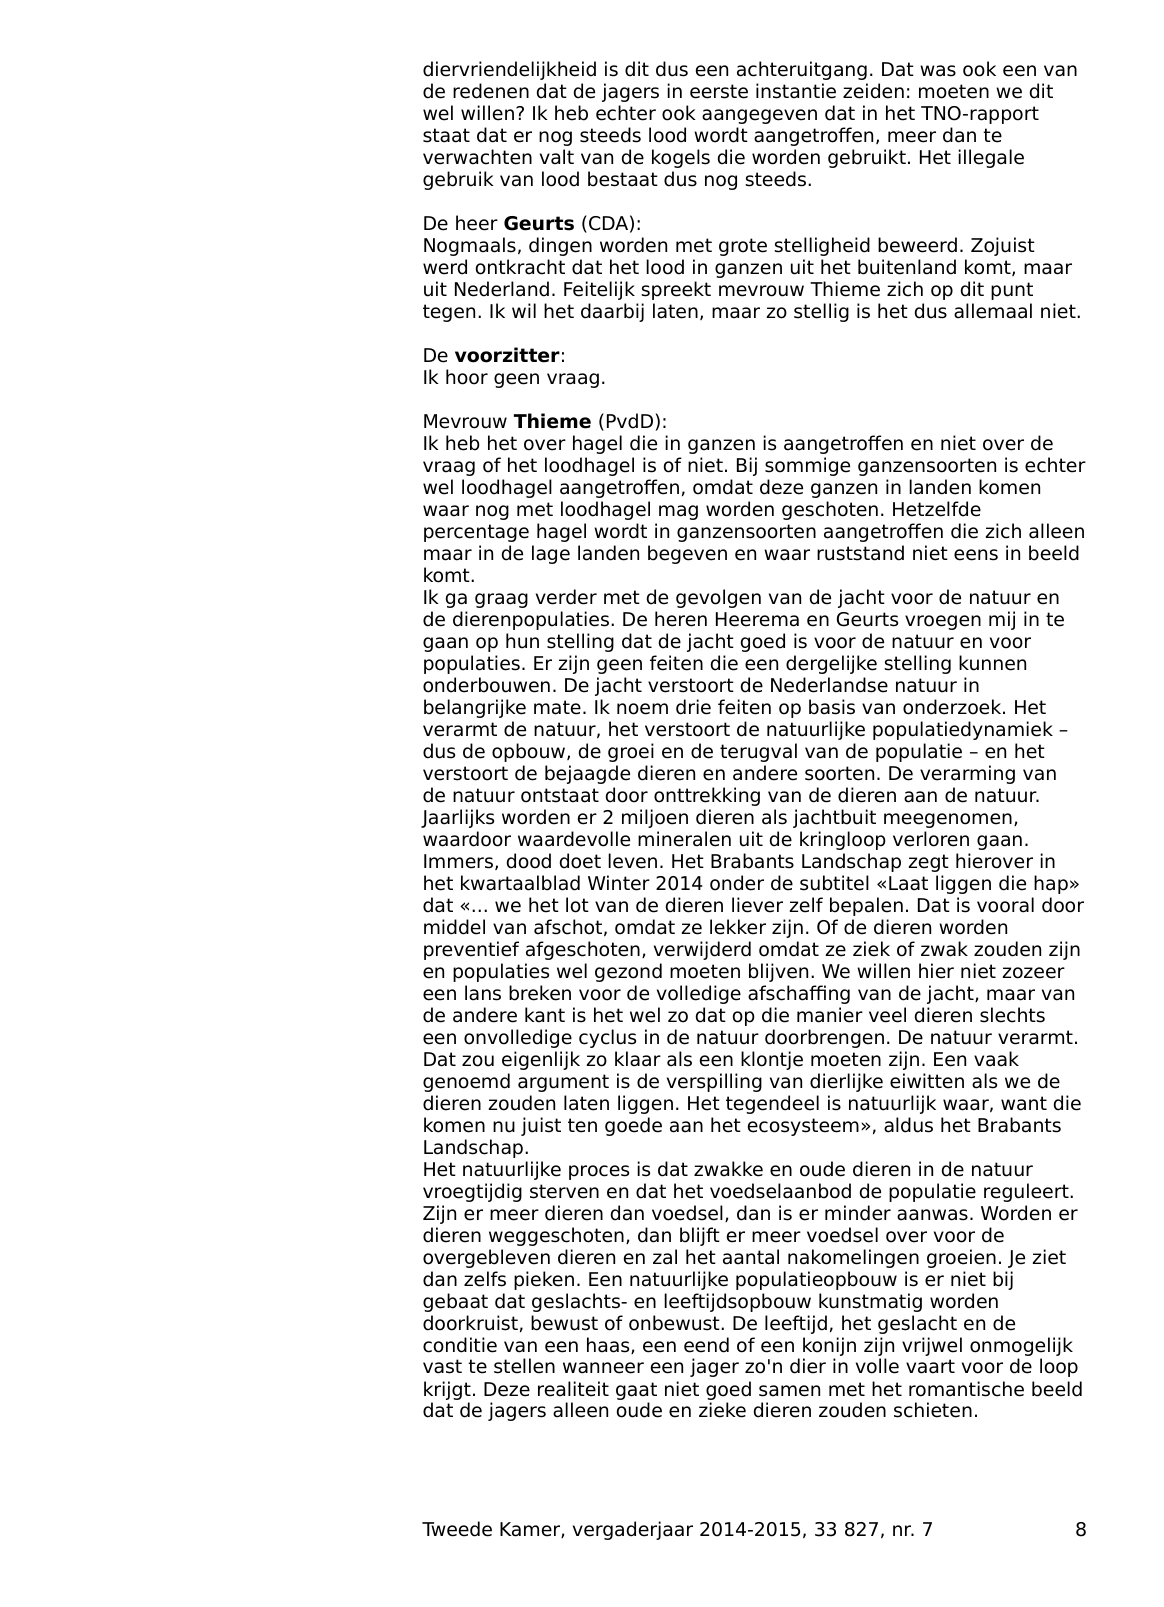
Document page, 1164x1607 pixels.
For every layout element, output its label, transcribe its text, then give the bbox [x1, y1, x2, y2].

text Mevrouw Thieme (PvdD): [422, 411, 1087, 433]
text diervriendelijkheid is dit dus een achteruitgang. Dat was ook een van de redenen dat de jagers in eerste instantie zeiden: moeten we dit wel willen? Ik heb echter ook aangegeven dat in het TNO-rapport staat dat er nog steeds lood wordt aangetroffen, meer dan te verwachten valt van de kogels die worden gebruikt. Het illegale gebruik van lood bestaat dus nog steeds. [422, 59, 1087, 191]
text Ik hoor geen vraag. [422, 367, 1087, 389]
text De heer Geurts (CDA): [422, 213, 1087, 235]
text De voorzitter: [422, 345, 1087, 367]
text Het natuurlijke proces is dat zwakke en oude dieren in de natuur vroegtijdig sterven en dat het voedselaanbod de populatie reguleert. Zijn er meer dieren dan voedsel, dan is er minder aanwas. Worden er dieren weggeschoten, dan blijft er meer voedsel over voor de overgebleven dieren en zal het aantal nakomelingen groeien. Je ziet dan zelfs pieken. Een natuurlijke populatieopbouw is er niet bij gebaat dat geslachts- en leeftijdsopbouw kunstmatig worden doorkruist, bewust of onbewust. De leeftijd, het geslacht en de conditie van een haas, een eend of een konijn zijn vrijwel onmogelijk vast te stellen wanneer een jager zo'n dier in volle vaart voor de loop krijgt. Deze realiteit gaat niet goed samen met het romantische beeld dat de jagers alleen oude en zieke dieren zouden schieten. [422, 1159, 1087, 1422]
text Ik ga graag verder met de gevolgen van de jacht voor de natuur en de dierenpopulaties. De heren Heerema en Geurts vroegen mij in te gaan op hun stelling dat de jacht goed is voor de natuur en voor populaties. Er zijn geen feiten die een dergelijke stelling kunnen onderbouwen. De jacht verstoort de Nederlandse natuur in belangrijke mate. Ik noem drie feiten op basis van onderzoek. Het verarmt de natuur, het verstoort de natuurlijke populatiedynamiek – dus de opbouw, de groei en de terugval van de populatie – en het verstoort de bejaagde dieren en andere soorten. De verarming van de natuur ontstaat door onttrekking van de dieren aan de natuur. Jaarlijks worden er 2 miljoen dieren als jachtbuit meegenomen, waardoor waardevolle mineralen uit de kringloop verloren gaan. Immers, dood doet leven. Het Brabants Landschap zegt hierover in het kwartaalblad Winter 2014 onder de subtitel «Laat liggen die hap» dat «... we het lot van de dieren liever zelf bepalen. Dat is vooral door middel van afschot, omdat ze lekker zijn. Of de dieren worden preventief afgeschoten, verwijderd omdat ze ziek of zwak zouden zijn en populaties wel gezond moeten blijven. We willen hier niet zozeer een lans breken voor de volledige afschaffing van de jacht, maar van de andere kant is het wel zo dat op die manier veel dieren slechts een onvolledige cyclus in de natuur doorbrengen. De natuur verarmt. Dat zou eigenlijk zo klaar als een klontje moeten zijn. Een vaak genoemd argument is de verspilling van dierlijke eiwitten als we de dieren zouden laten liggen. Het tegendeel is natuurlijk waar, want die komen nu juist ten goede aan het ecosysteem», aldus het Brabants Landschap. [422, 587, 1087, 1159]
text Ik heb het over hagel die in ganzen is aangetroffen en niet over de vraag of het loodhagel is of niet. Bij sommige ganzensoorten is echter wel loodhagel aangetroffen, omdat deze ganzen in landen komen waar nog met loodhagel mag worden geschoten. Hetzelfde percentage hagel wordt in ganzensoorten aangetroffen die zich alleen maar in de lage landen begeven en waar ruststand niet eens in beeld komt. [422, 433, 1087, 587]
text Nogmaals, dingen worden met grote stelligheid beweerd. Zojuist werd ontkracht dat het lood in ganzen uit het buitenland komt, maar uit Nederland. Feitelijk spreekt mevrouw Thieme zich op dit punt tegen. Ik wil het daarbij laten, maar zo stellig is het dus allemaal niet. [422, 235, 1087, 323]
